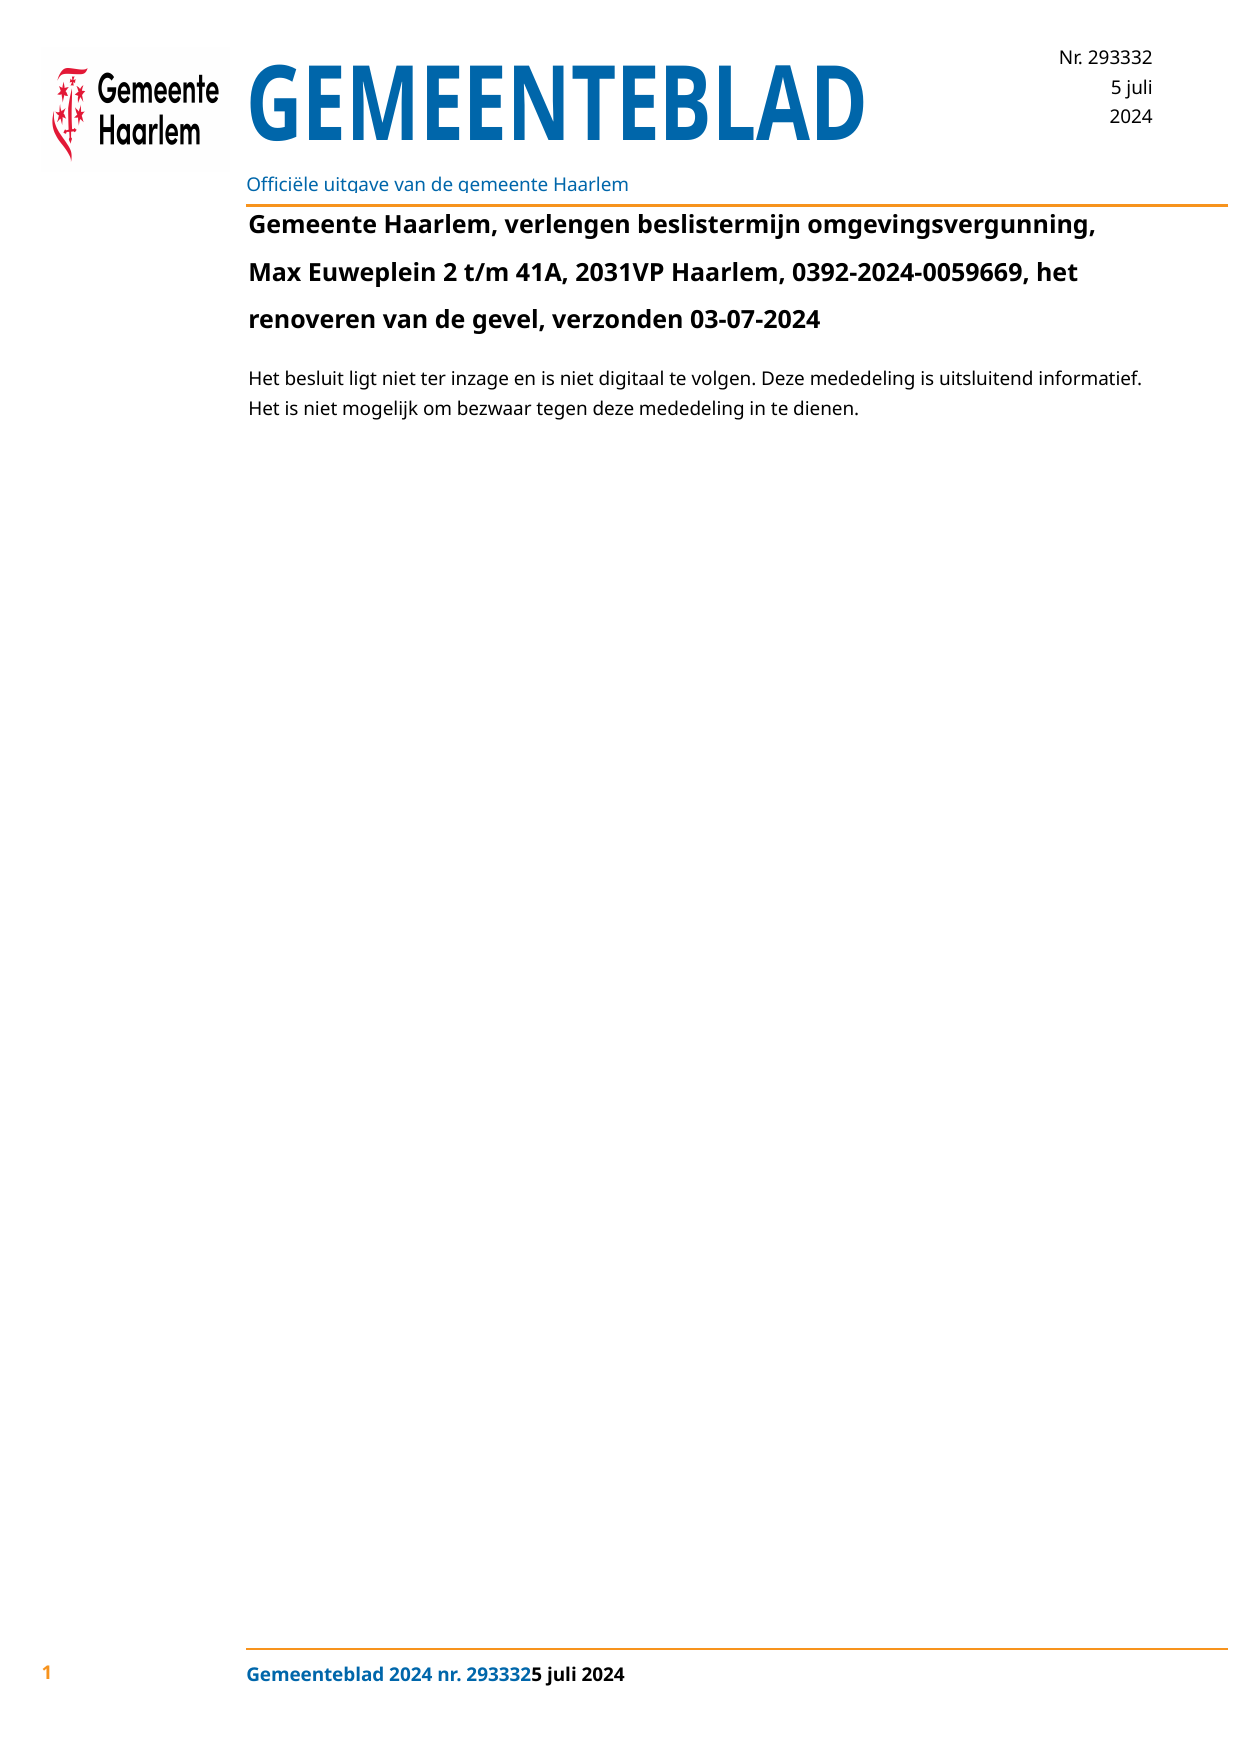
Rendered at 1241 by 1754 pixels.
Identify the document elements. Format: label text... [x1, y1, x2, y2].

picture [41, 47, 231, 172]
text Het besluit ligt niet ter inzage en is niet digitaal te volgen. Deze mededeling is uitsluitend informatief. Het is niet mogelijk om bezwaar tegen deze mededeling in te dienen. [248, 366, 1152, 421]
text Gemeente Haarlem, verlengen beslistermijn omgevingsvergunning, Max Euweplein 2 t/m 41A, 2031VP Haarlem, 0392-2024-0059669, het renoveren van de gevel, verzonden 03-07-2024 [248, 207, 1152, 336]
